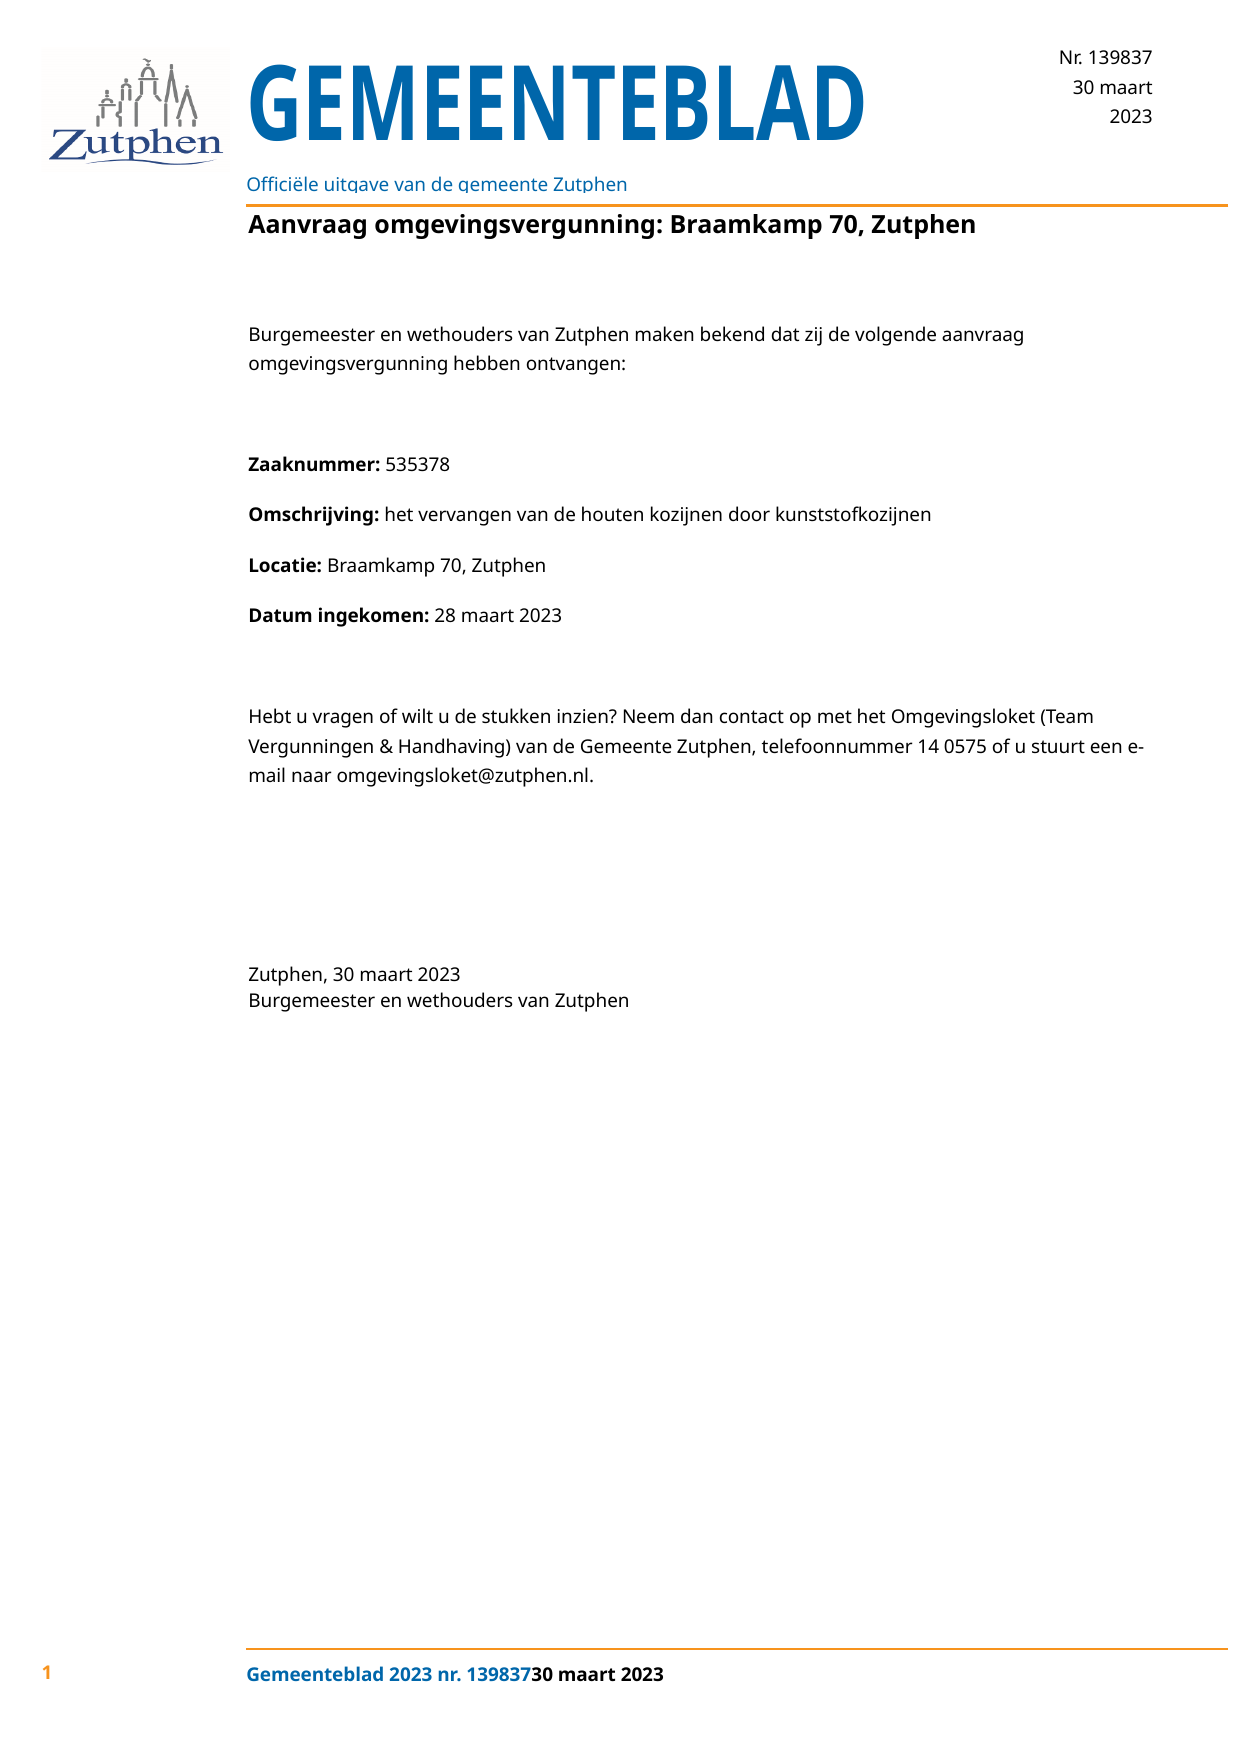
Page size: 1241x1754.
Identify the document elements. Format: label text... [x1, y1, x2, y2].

picture [41, 47, 231, 172]
text Burgemeester en wethouders van Zutphen maken bekend dat zij de volgende aanvraag omgevingsvergunning hebben ontvangen: [248, 321, 1152, 376]
text Aanvraag omgevingsvergunning: Braamkamp 70, Zutphen [248, 207, 1152, 241]
text Zaaknummer: 535378 [248, 451, 1152, 477]
text Locatie: Braamkamp 70, Zutphen [248, 552, 1152, 578]
text Omschrijving: het vervangen van de houten kozijnen door kunststofkozijnen [248, 502, 1152, 527]
text Zutphen, 30 maart 2023 [248, 961, 1152, 987]
text Hebt u vragen of wilt u de stukken inzien? Neem dan contact op met het Omgevingsloket (Team Vergunningen & Handhaving) van de Gemeente Zutphen, telefoonnummer 14 0575 of u stuurt een e-mail naar omgevingsloket@zutphen.nl. [248, 703, 1152, 788]
text Burgemeester en wethouders van Zutphen [248, 987, 1152, 1013]
text Datum ingekomen: 28 maart 2023 [248, 602, 1152, 628]
